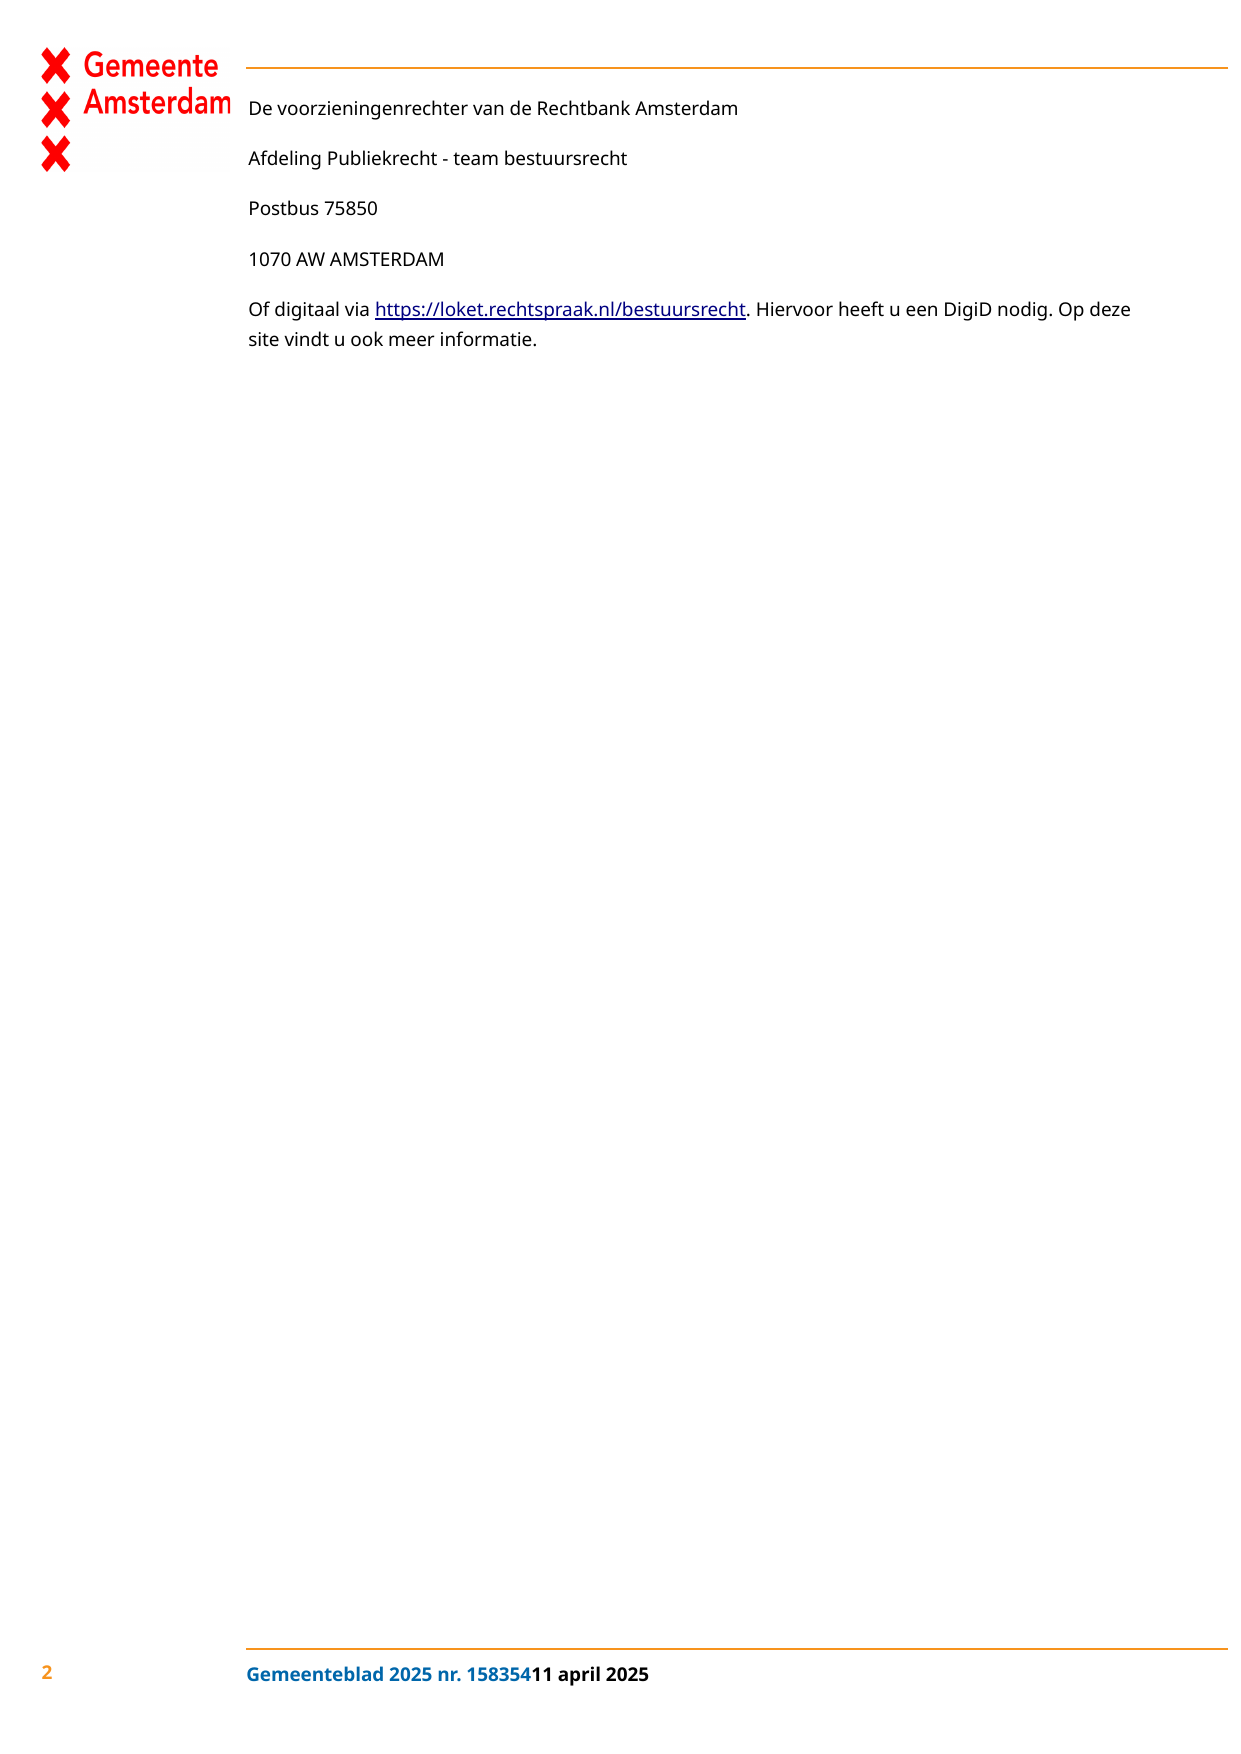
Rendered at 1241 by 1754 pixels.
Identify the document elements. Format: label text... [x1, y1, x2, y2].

picture [41, 47, 231, 172]
text De voorzieningenrechter van de Rechtbank Amsterdam [248, 95, 1152, 121]
text Of digitaal via https://loket.rechtspraak.nl/bestuursrecht. Hiervoor heeft u een DigiD nodig. Op deze site vindt u ook meer informatie. [248, 296, 1152, 352]
text Afdeling Publiekrecht - team bestuursrecht [248, 145, 1152, 171]
text 1070 AW AMSTERDAM [248, 246, 1152, 272]
text Postbus 75850 [248, 196, 1152, 221]
